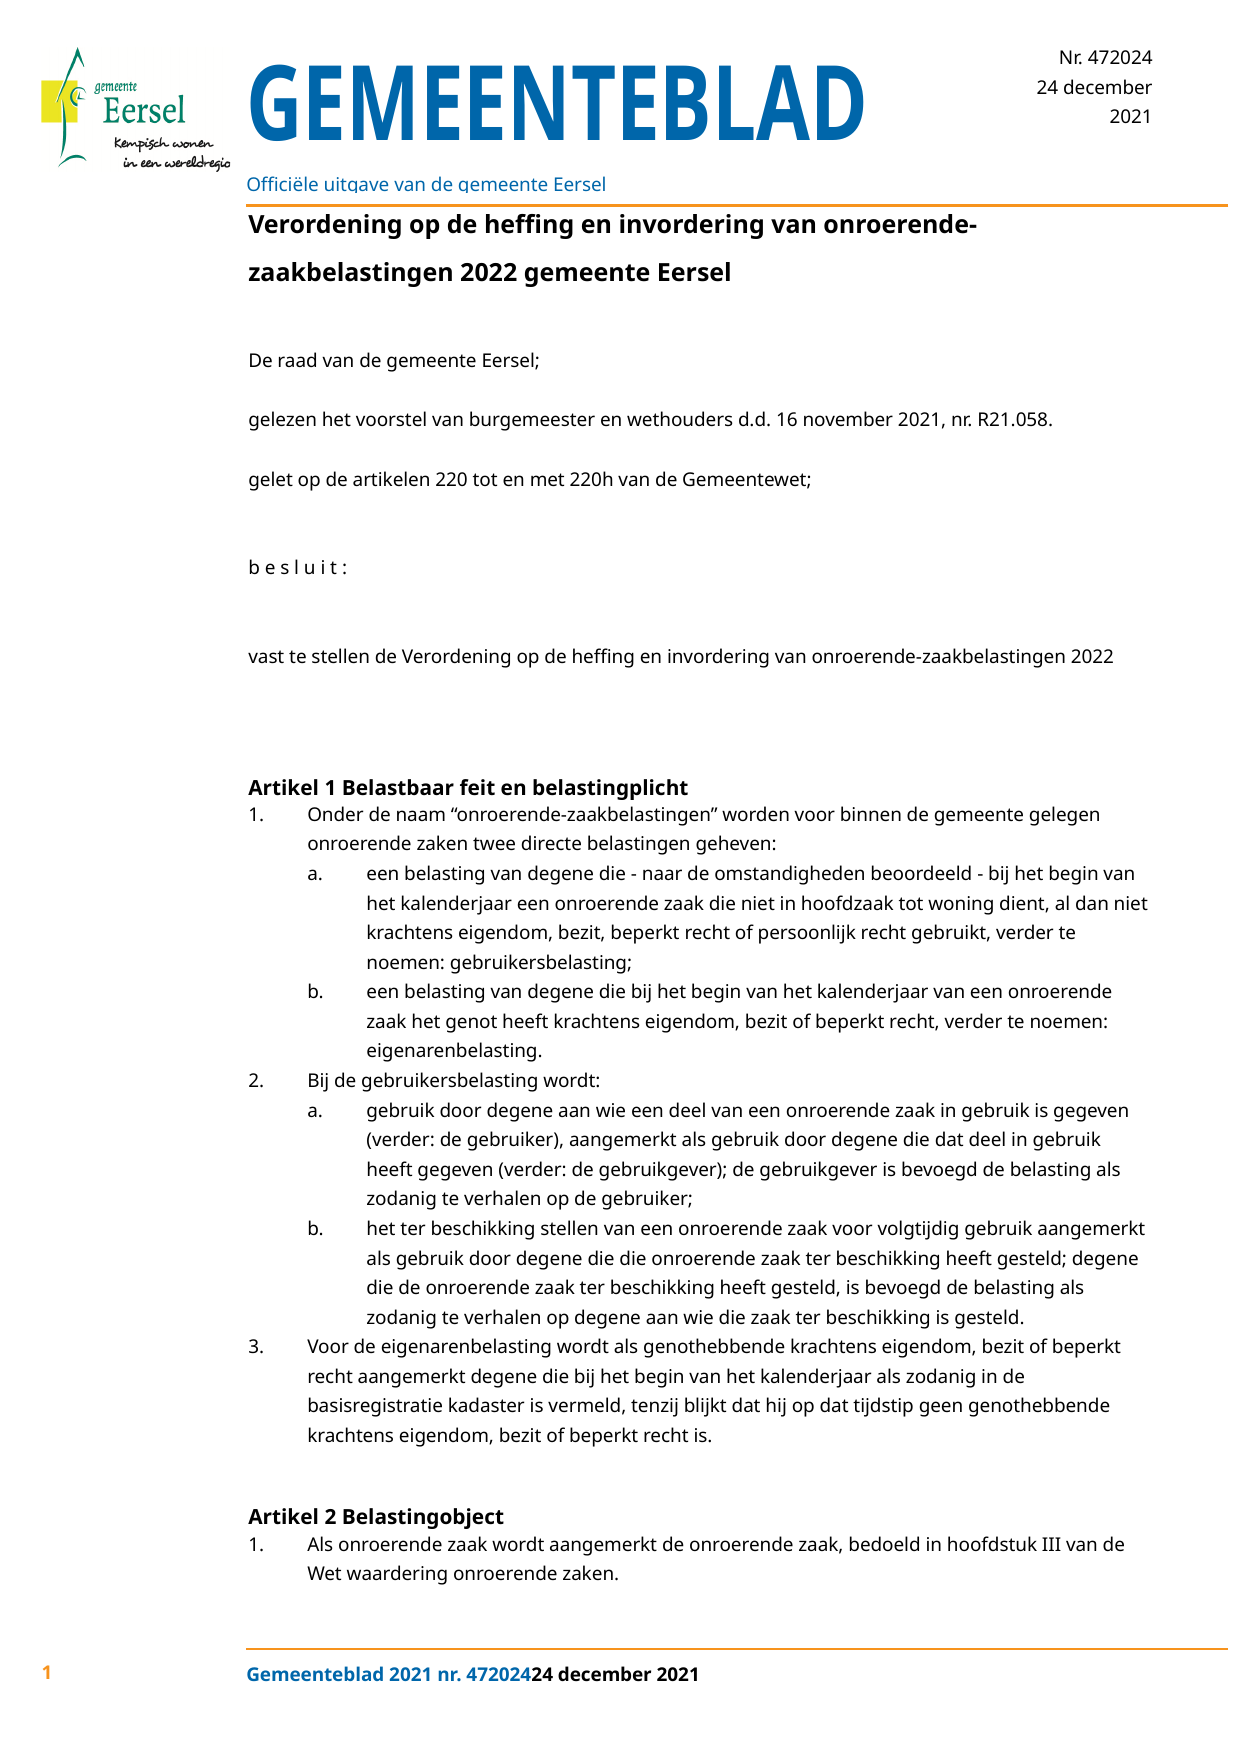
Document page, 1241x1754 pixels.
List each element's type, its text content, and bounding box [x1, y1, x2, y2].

text Verordening op de heffing en invordering van onroerende-zaakbelastingen 2022 gemeente Eersel [248, 207, 1152, 288]
picture [41, 47, 231, 172]
list een belasting van degene die - naar de omstandigheden beoordeeld - bij het begin van het kalenderjaar een onroerende zaak die niet in hoofdzaak tot woning dient, al dan niet krachtens eigendom, bezit, beperkt recht of persoonlijk recht gebruikt, verder te noemen: gebruikersbelasting; [307, 860, 1152, 975]
list Onder de naam “onroerende-zaakbelastingen” worden voor binnen de gemeente gelegen onroerende zaken twee directe belastingen geheven: [248, 801, 1152, 856]
text Artikel 2 Belastingobject [248, 1502, 1152, 1531]
text b e s l u i t : [248, 554, 1152, 580]
text vast te stellen de Verordening op de heffing en invordering van onroerende-zaakbelastingen 2022 [248, 643, 1152, 669]
list Als onroerende zaak wordt aangemerkt de onroerende zaak, bedoeld in hoofdstuk III van de Wet waardering onroerende zaken. [248, 1531, 1152, 1586]
list gebruik door degene aan wie een deel van een onroerende zaak in gebruik is gegeven (verder: de gebruiker), aangemerkt als gebruik door degene die dat deel in gebruik heeft gegeven (verder: de gebruikgever); de gebruikgever is bevoegd de belasting als zodanig te verhalen op de gebruiker; [307, 1097, 1152, 1211]
list een belasting van degene die bij het begin van het kalenderjaar van een onroerende zaak het genot heeft krachtens eigendom, bezit of beperkt recht, verder te noemen: eigenarenbelasting. [307, 978, 1152, 1063]
list Bij de gebruikersbelasting wordt: [248, 1067, 1152, 1093]
text De raad van de gemeente Eersel; [248, 347, 1152, 373]
list Voor de eigenarenbelasting wordt als genothebbende krachtens eigendom, bezit of beperkt recht aangemerkt degene die bij het begin van het kalenderjaar als zodanig in de basisregistratie kadaster is vermeld, tenzij blijkt dat hij op dat tijdstip geen genothebbende krachtens eigendom, bezit of beperkt recht is. [248, 1333, 1152, 1448]
text gelezen het voorstel van burgemeester en wethouders d.d. 16 november 2021, nr. R21.058. [248, 407, 1152, 432]
text Artikel 1 Belastbaar feit en belastingplicht [248, 773, 1152, 801]
text gelet op de artikelen 220 tot en met 220h van de Gemeentewet; [248, 466, 1152, 492]
list het ter beschikking stellen van een onroerende zaak voor volgtijdig gebruik aangemerkt als gebruik door degene die die onroerende zaak ter beschikking heeft gesteld; degene die de onroerende zaak ter beschikking heeft gesteld, is bevoegd de belasting als zodanig te verhalen op degene aan wie die zaak ter beschikking is gesteld. [307, 1215, 1152, 1330]
